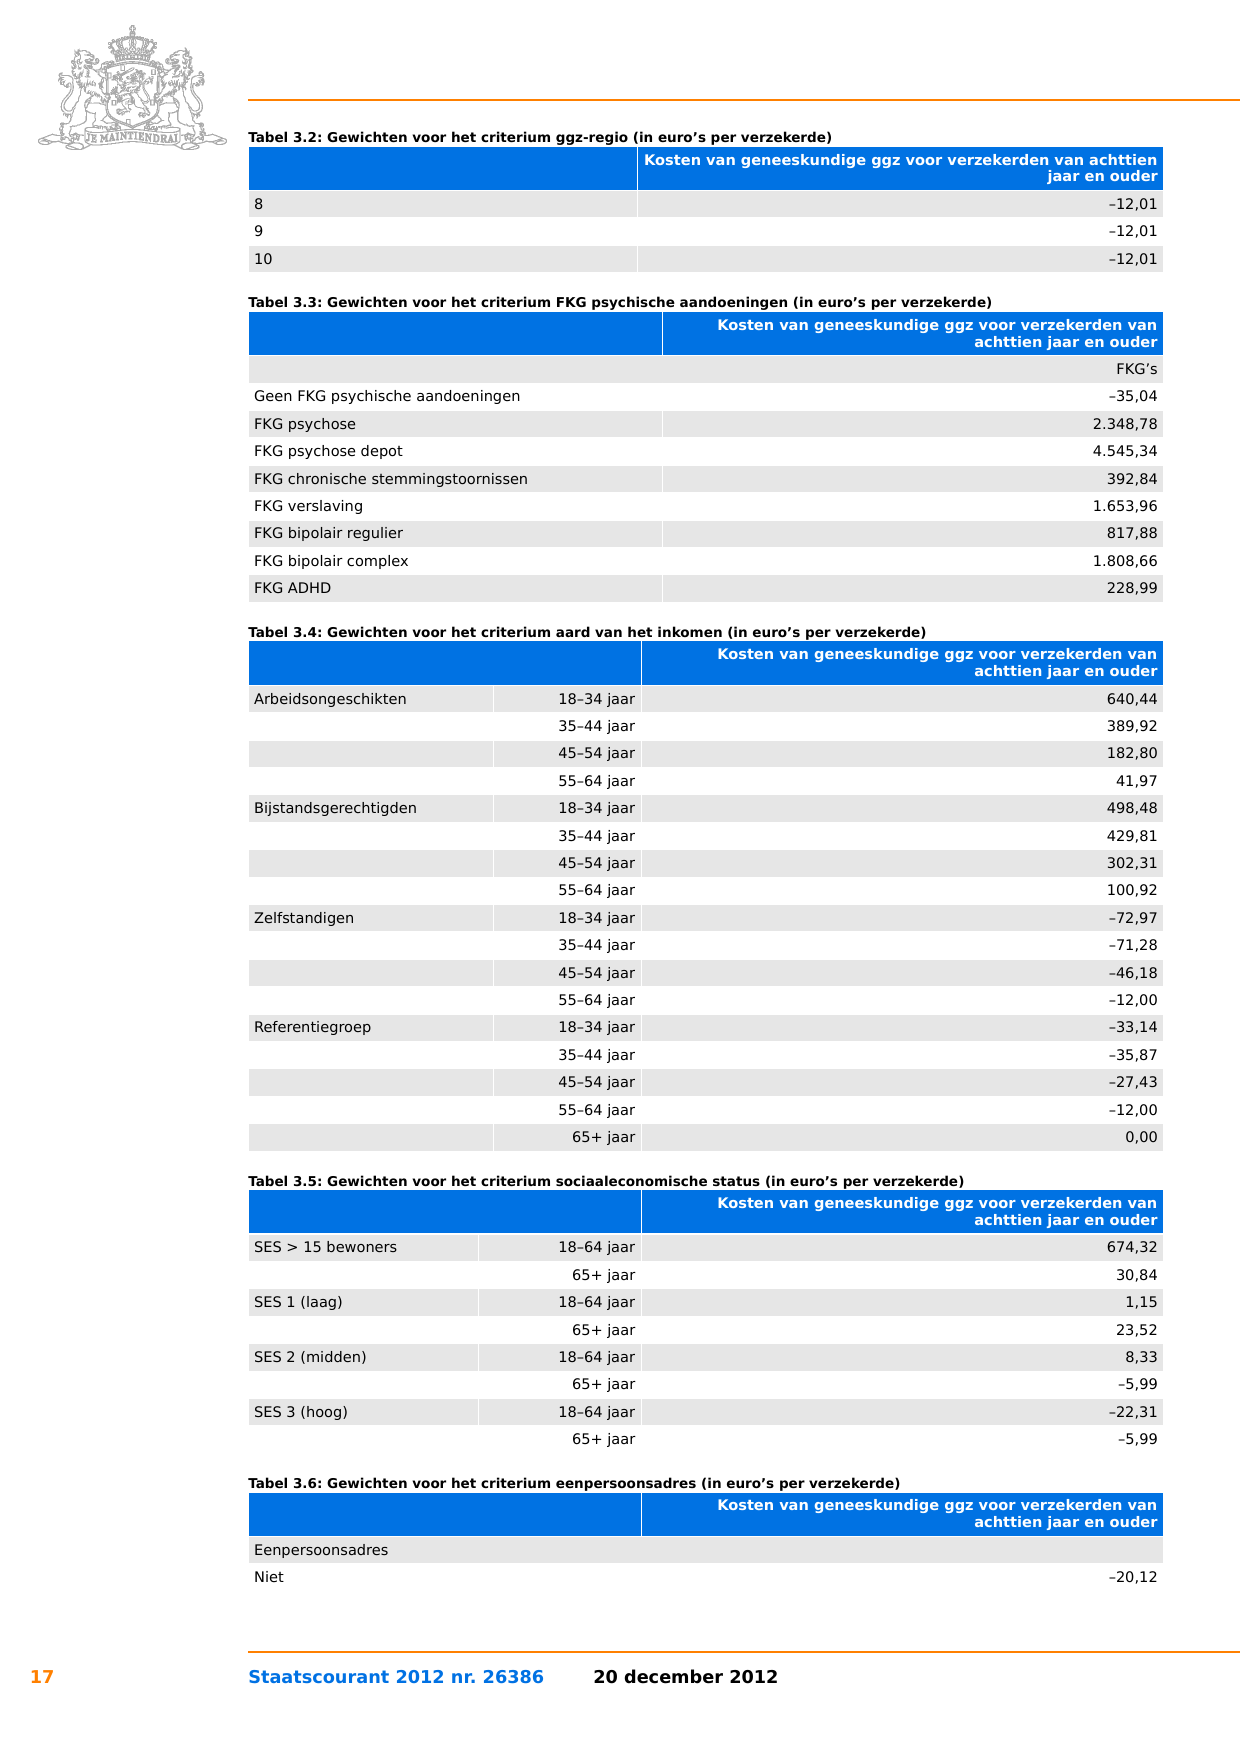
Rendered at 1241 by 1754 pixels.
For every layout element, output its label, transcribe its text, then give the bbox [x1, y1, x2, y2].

table_cell 8 [249, 191, 637, 217]
table_cell –12,00 [642, 987, 1163, 1013]
table_cell 41,97 [642, 768, 1163, 794]
table_cell Referentiegroep [249, 1015, 493, 1041]
table_cell –12,01 [638, 219, 1163, 245]
table_cell 1,15 [642, 1289, 1163, 1316]
table_cell 55–64 jaar [494, 1097, 641, 1123]
table_cell [249, 850, 493, 877]
table_cell [249, 741, 493, 767]
table_cell 18–64 jaar [479, 1399, 641, 1425]
table_cell FKG’s [249, 356, 1163, 383]
table_cell Kosten van geneeskundige ggz voor verzekerden van achttien jaar en ouder [642, 641, 1163, 685]
table_cell 8,33 [642, 1344, 1163, 1371]
table_cell 817,88 [663, 521, 1163, 547]
table_cell 45–54 jaar [494, 1069, 641, 1096]
table_cell 35–44 jaar [494, 713, 641, 739]
table_header Tabel 3.4: Gewichten voor het criterium aard van het inkomen (in euro’s per verzekerde) [248, 625, 1163, 640]
table_cell 65+ jaar [479, 1262, 641, 1288]
table_cell 45–54 jaar [494, 850, 641, 877]
table_cell 18–34 jaar [494, 686, 641, 712]
table_cell SES 1 (laag) [249, 1289, 478, 1316]
table_cell 18–64 jaar [479, 1235, 641, 1261]
table_cell 18–34 jaar [494, 795, 641, 822]
table_cell SES 3 (hoog) [249, 1399, 478, 1425]
table_cell –12,01 [638, 191, 1163, 217]
table_cell –46,18 [642, 960, 1163, 986]
table_cell 0,00 [642, 1124, 1163, 1151]
table_cell [249, 987, 493, 1013]
table_cell –35,04 [663, 384, 1163, 410]
table_header Tabel 3.3: Gewichten voor het criterium FKG psychische aandoeningen (in euro’s per verzekerde) [248, 295, 1163, 311]
table_cell 392,84 [663, 466, 1163, 492]
table_cell –12,01 [638, 246, 1163, 272]
table_cell –20,12 [642, 1564, 1163, 1591]
table_cell 1.808,66 [663, 548, 1163, 574]
table_cell –22,31 [642, 1399, 1163, 1425]
table_cell 65+ jaar [494, 1124, 641, 1151]
table_cell 65+ jaar [479, 1426, 641, 1453]
table_cell 498,48 [642, 795, 1163, 822]
table_cell FKG psychose [249, 411, 662, 437]
table_cell 45–54 jaar [494, 741, 641, 767]
table_cell FKG bipolair regulier [249, 521, 662, 547]
table_cell 35–44 jaar [494, 823, 641, 849]
table_cell Zelfstandigen [249, 905, 493, 931]
table_cell 9 [249, 219, 637, 245]
table_cell [249, 1317, 478, 1343]
table_cell 65+ jaar [479, 1317, 641, 1343]
table_cell [249, 147, 637, 190]
table_cell Kosten van geneeskundige ggz voor verzekerden van achttien jaar en ouder [638, 147, 1163, 190]
table_cell 228,99 [663, 575, 1163, 602]
table_cell [249, 878, 493, 904]
table_cell [249, 1042, 493, 1068]
table_cell 18–64 jaar [479, 1289, 641, 1316]
table_cell 18–34 jaar [494, 905, 641, 931]
table_cell [249, 641, 641, 685]
table_cell Kosten van geneeskundige ggz voor verzekerden van achttien jaar en ouder [642, 1493, 1163, 1536]
table_cell [249, 1372, 478, 1398]
table_cell 182,80 [642, 741, 1163, 767]
table_cell [249, 1493, 641, 1536]
table_cell 302,31 [642, 850, 1163, 877]
table_cell [249, 1124, 493, 1151]
table_cell 100,92 [642, 878, 1163, 904]
picture [38, 25, 227, 150]
table_cell FKG bipolair complex [249, 548, 662, 574]
table_cell [249, 312, 662, 355]
table_cell 10 [249, 246, 637, 272]
table_cell 18–64 jaar [479, 1344, 641, 1371]
table_cell 55–64 jaar [494, 768, 641, 794]
table_cell 23,52 [642, 1317, 1163, 1343]
table_cell 2.348,78 [663, 411, 1163, 437]
table_cell 674,32 [642, 1235, 1163, 1261]
table_cell [249, 1190, 641, 1233]
table_cell Kosten van geneeskundige ggz voor verzekerden van achttien jaar en ouder [663, 312, 1163, 355]
table_cell –12,00 [642, 1097, 1163, 1123]
table_cell –71,28 [642, 933, 1163, 959]
table_cell [249, 768, 493, 794]
table_cell SES 2 (midden) [249, 1344, 478, 1371]
table_cell –72,97 [642, 905, 1163, 931]
table_header Tabel 3.6: Gewichten voor het criterium eenpersoonsadres (in euro’s per verzekerde) [248, 1476, 1163, 1491]
table_cell Geen FKG psychische aandoeningen [249, 384, 662, 410]
table_cell 429,81 [642, 823, 1163, 849]
table_cell [249, 933, 493, 959]
table_cell Niet [249, 1564, 641, 1591]
table_cell Arbeidsongeschikten [249, 686, 493, 712]
table_cell 640,44 [642, 686, 1163, 712]
table_cell 55–64 jaar [494, 987, 641, 1013]
table_cell [249, 823, 493, 849]
table_cell [249, 960, 493, 986]
table_cell Bijstandsgerechtigden [249, 795, 493, 822]
table_cell 30,84 [642, 1262, 1163, 1288]
table_cell –27,43 [642, 1069, 1163, 1096]
table_cell 1.653,96 [663, 493, 1163, 519]
table_cell –5,99 [642, 1426, 1163, 1453]
table_cell 389,92 [642, 713, 1163, 739]
table_cell 65+ jaar [479, 1372, 641, 1398]
table_header Tabel 3.5: Gewichten voor het criterium sociaaleconomische status (in euro’s per verzekerde) [248, 1174, 1163, 1189]
table_cell –35,87 [642, 1042, 1163, 1068]
table_cell FKG psychose depot [249, 439, 662, 465]
table_cell [249, 1069, 493, 1096]
table_cell FKG ADHD [249, 575, 662, 602]
table_cell FKG chronische stemmingstoornissen [249, 466, 662, 492]
table_cell –5,99 [642, 1372, 1163, 1398]
table_cell 45–54 jaar [494, 960, 641, 986]
table_cell 18–34 jaar [494, 1015, 641, 1041]
table_cell 55–64 jaar [494, 878, 641, 904]
table_cell FKG verslaving [249, 493, 662, 519]
table_cell [249, 713, 493, 739]
table_cell 4.545,34 [663, 439, 1163, 465]
table_cell [249, 1097, 493, 1123]
table_cell SES > 15 bewoners [249, 1235, 478, 1261]
table_cell 35–44 jaar [494, 933, 641, 959]
table_cell Kosten van geneeskundige ggz voor verzekerden van achttien jaar en ouder [642, 1190, 1163, 1233]
table_cell [249, 1262, 478, 1288]
table_cell Eenpersoonsadres [249, 1537, 1163, 1563]
table_cell 35–44 jaar [494, 1042, 641, 1068]
table_cell [249, 1426, 478, 1453]
table_header Tabel 3.2: Gewichten voor het criterium ggz-regio (in euro’s per verzekerde) [248, 130, 1163, 146]
table_cell –33,14 [642, 1015, 1163, 1041]
